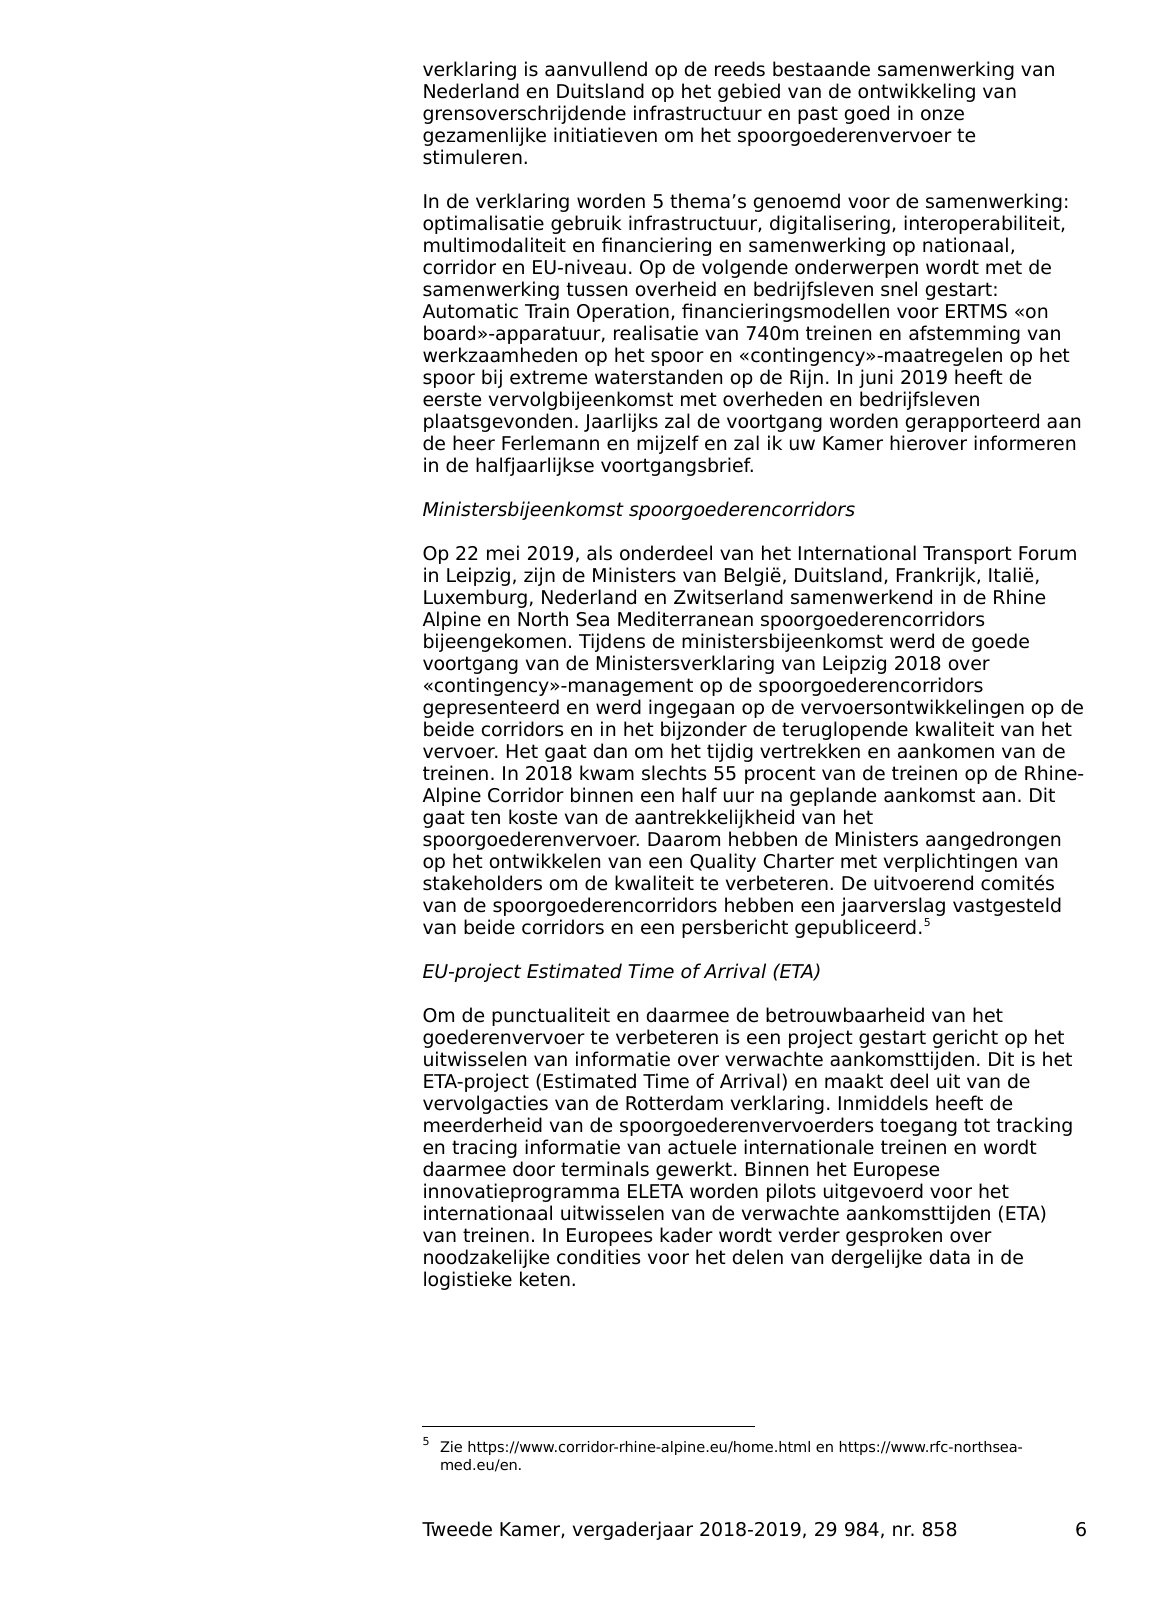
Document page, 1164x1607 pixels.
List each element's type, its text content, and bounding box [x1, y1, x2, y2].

subtitle EU-project Estimated Time of Arrival (ETA) [422, 961, 1087, 983]
text Zie https://www.corridor-rhine-alpine.eu/home.html en https://www.rfc-northsea-med.eu/en. [422, 1435, 1087, 1474]
subtitle Ministersbijeenkomst spoorgoederencorridors [422, 499, 1087, 521]
text Om de punctualiteit en daarmee de betrouwbaarheid van het goederenvervoer te verbeteren is een project gestart gericht op het uitwisselen van informatie over verwachte aankomsttijden. Dit is het ETA-project (Estimated Time of Arrival) en maakt deel uit van de vervolgacties van de Rotterdam verklaring. Inmiddels heeft de meerderheid van de spoorgoederenvervoerders toegang tot tracking en tracing informatie van actuele internationale treinen en wordt daarmee door terminals gewerkt. Binnen het Europese innovatieprogramma ELETA worden pilots uitgevoerd voor het internationaal uitwisselen van de verwachte aankomsttijden (ETA) van treinen. In Europees kader wordt verder gesproken over noodzakelijke condities voor het delen van dergelijke data in de logistieke keten. [422, 1005, 1087, 1291]
text In de verklaring worden 5 thema’s genoemd voor de samenwerking: optimalisatie gebruik infrastructuur, digitalisering, interoperabiliteit, multimodaliteit en financiering en samenwerking op nationaal, corridor en EU-niveau. Op de volgende onderwerpen wordt met de samenwerking tussen overheid en bedrijfsleven snel gestart: Automatic Train Operation, financieringsmodellen voor ERTMS «on board»-apparatuur, realisatie van 740m treinen en afstemming van werkzaamheden op het spoor en «contingency»-maatregelen op het spoor bij extreme waterstanden op de Rijn. In juni 2019 heeft de eerste vervolgbijeenkomst met overheden en bedrijfsleven plaatsgevonden. Jaarlijks zal de voortgang worden gerapporteerd aan de heer Ferlemann en mijzelf en zal ik uw Kamer hierover informeren in de halfjaarlijkse voortgangsbrief. [422, 191, 1087, 477]
text verklaring is aanvullend op de reeds bestaande samenwerking van Nederland en Duitsland op het gebied van de ontwikkeling van grensoverschrijdende infrastructuur en past goed in onze gezamenlijke initiatieven om het spoorgoederenvervoer te stimuleren. [422, 59, 1087, 169]
text Op 22 mei 2019, als onderdeel van het International Transport Forum in Leipzig, zijn de Ministers van België, Duitsland, Frankrijk, Italië, Luxemburg, Nederland en Zwitserland samenwerkend in de Rhine Alpine en North Sea Mediterranean spoorgoederencorridors bijeengekomen. Tijdens de ministersbijeenkomst werd de goede voortgang van de Ministersverklaring van Leipzig 2018 over «contingency»-management op de spoorgoederencorridors gepresenteerd en werd ingegaan op de vervoersontwikkelingen op de beide corridors en in het bijzonder de teruglopende kwaliteit van het vervoer. Het gaat dan om het tijdig vertrekken en aankomen van de treinen. In 2018 kwam slechts 55 procent van de treinen op de Rhine-Alpine Corridor binnen een half uur na geplande aankomst aan. Dit gaat ten koste van de aantrekkelijkheid van het spoorgoederenvervoer. Daarom hebben de Ministers aangedrongen op het ontwikkelen van een Quality Charter met verplichtingen van stakeholders om de kwaliteit te verbeteren. De uitvoerend comités van de spoorgoederencorridors hebben een jaarverslag vastgesteld van beide corridors en een persbericht gepubliceerd. [422, 543, 1087, 939]
